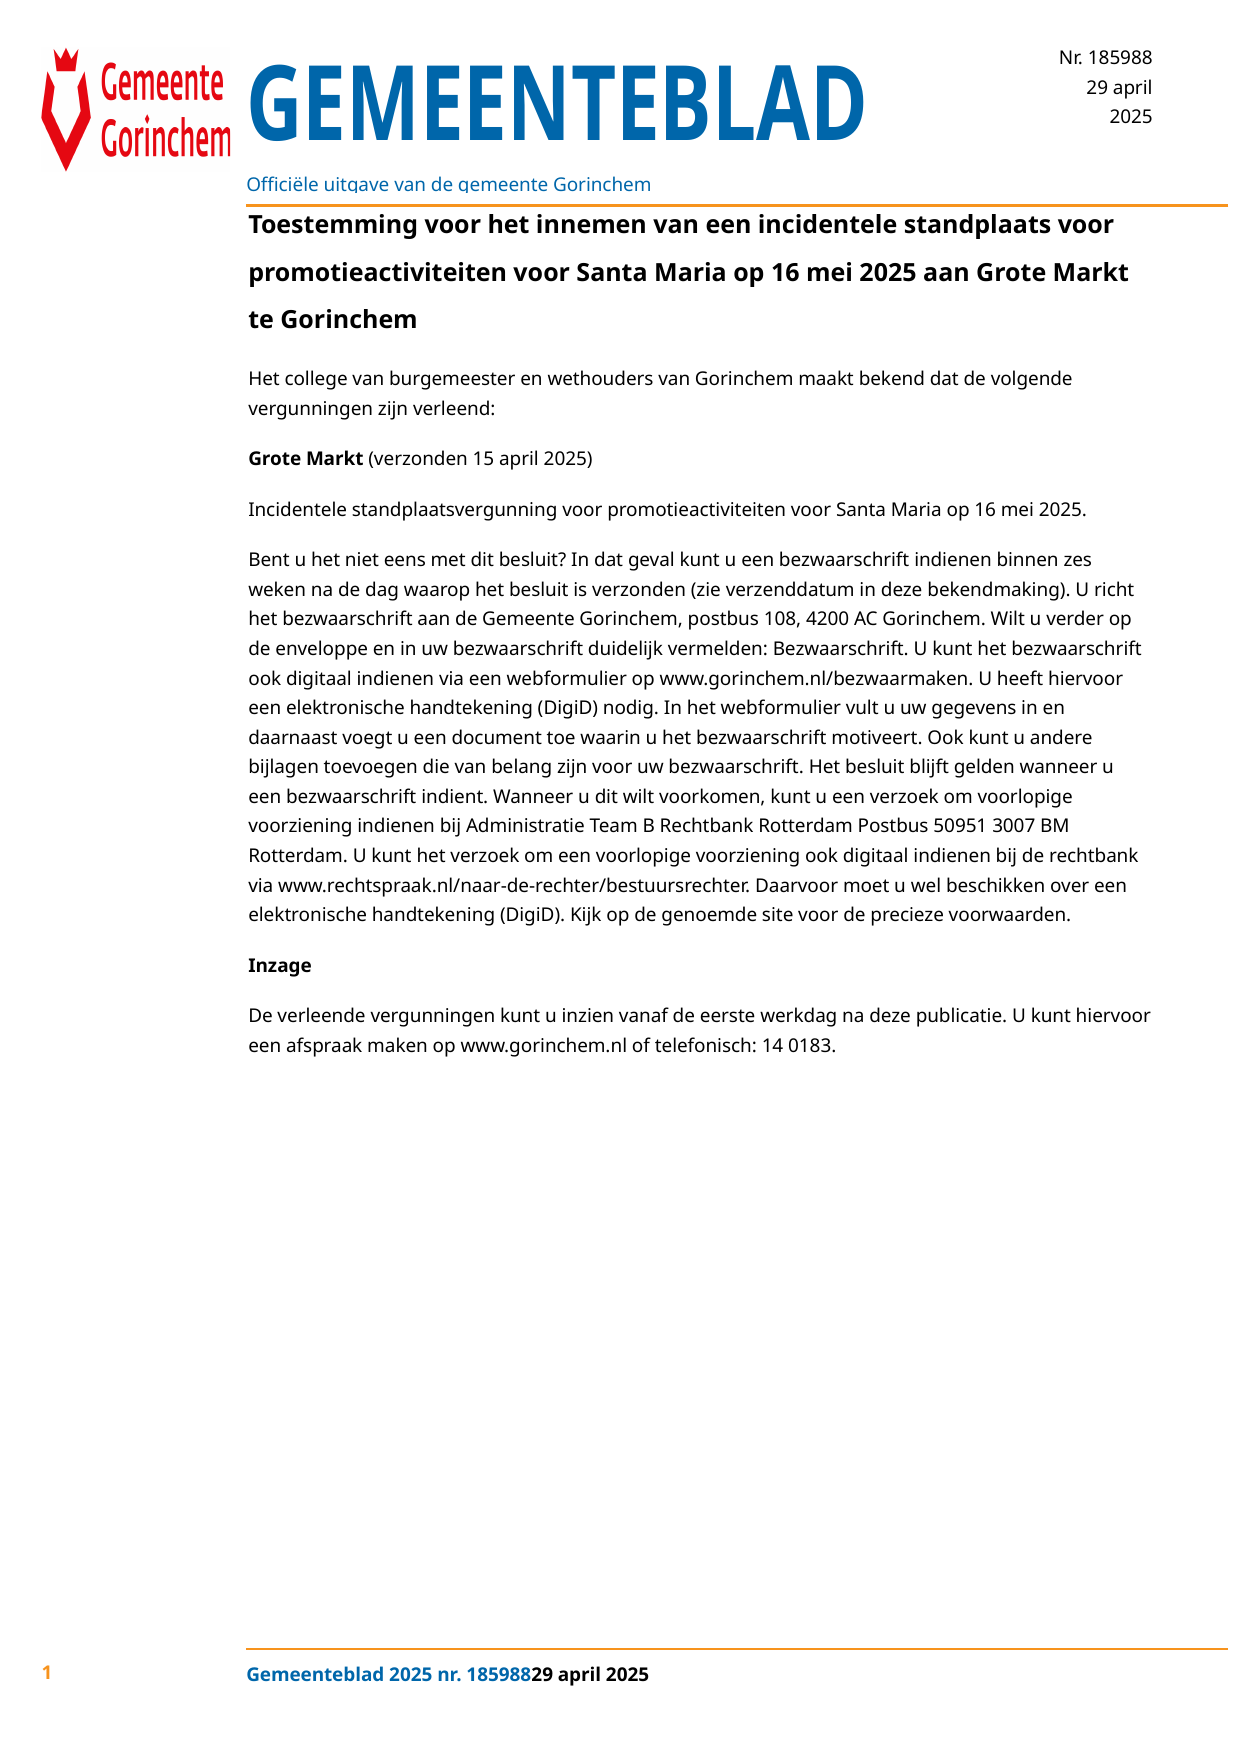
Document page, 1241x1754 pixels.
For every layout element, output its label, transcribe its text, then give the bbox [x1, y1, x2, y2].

picture [41, 47, 231, 172]
text De verleende vergunningen kunt u inzien vanaf de eerste werkdag na deze publicatie. U kunt hiervoor een afspraak maken op www.gorinchem.nl of telefonisch: 14 0183. [248, 1002, 1152, 1057]
text Inzage [248, 952, 1152, 977]
text Het college van burgemeester en wethouders van Gorinchem maakt bekend dat de volgende vergunningen zijn verleend: [248, 366, 1152, 421]
text Incidentele standplaatsvergunning voor promotieactiviteiten voor Santa Maria op 16 mei 2025. [248, 496, 1152, 522]
text Toestemming voor het innemen van een incidentele standplaats voor promotieactiviteiten voor Santa Maria op 16 mei 2025 aan Grote Markt te Gorinchem [248, 207, 1152, 336]
text Bent u het niet eens met dit besluit? In dat geval kunt u een bezwaarschrift indienen binnen zes weken na de dag waarop het besluit is verzonden (zie verzenddatum in deze bekendmaking). U richt het bezwaarschrift aan de Gemeente Gorinchem, postbus 108, 4200 AC Gorinchem. Wilt u verder op de enveloppe en in uw bezwaarschrift duidelijk vermelden: Bezwaarschrift. U kunt het bezwaarschrift ook digitaal indienen via een webformulier op www.gorinchem.nl/bezwaarmaken. U heeft hiervoor een elektronische handtekening (DigiD) nodig. In het webformulier vult u uw gegevens in en daarnaast voegt u een document toe waarin u het bezwaarschrift motiveert. Ook kunt u andere bijlagen toevoegen die van belang zijn voor uw bezwaarschrift. Het besluit blijft gelden wanneer u een bezwaarschrift indient. Wanneer u dit wilt voorkomen, kunt u een verzoek om voorlopige voorziening indienen bij Administratie Team B Rechtbank Rotterdam Postbus 50951 3007 BM Rotterdam. U kunt het verzoek om een voorlopige voorziening ook digitaal indienen bij de rechtbank via www.rechtspraak.nl/naar-de-rechter/bestuursrechter. Daarvoor moet u wel beschikken over een elektronische handtekening (DigiD). Kijk op de genoemde site voor de precieze voorwaarden. [248, 546, 1152, 927]
text Grote Markt (verzonden 15 april 2025) [248, 446, 1152, 471]
